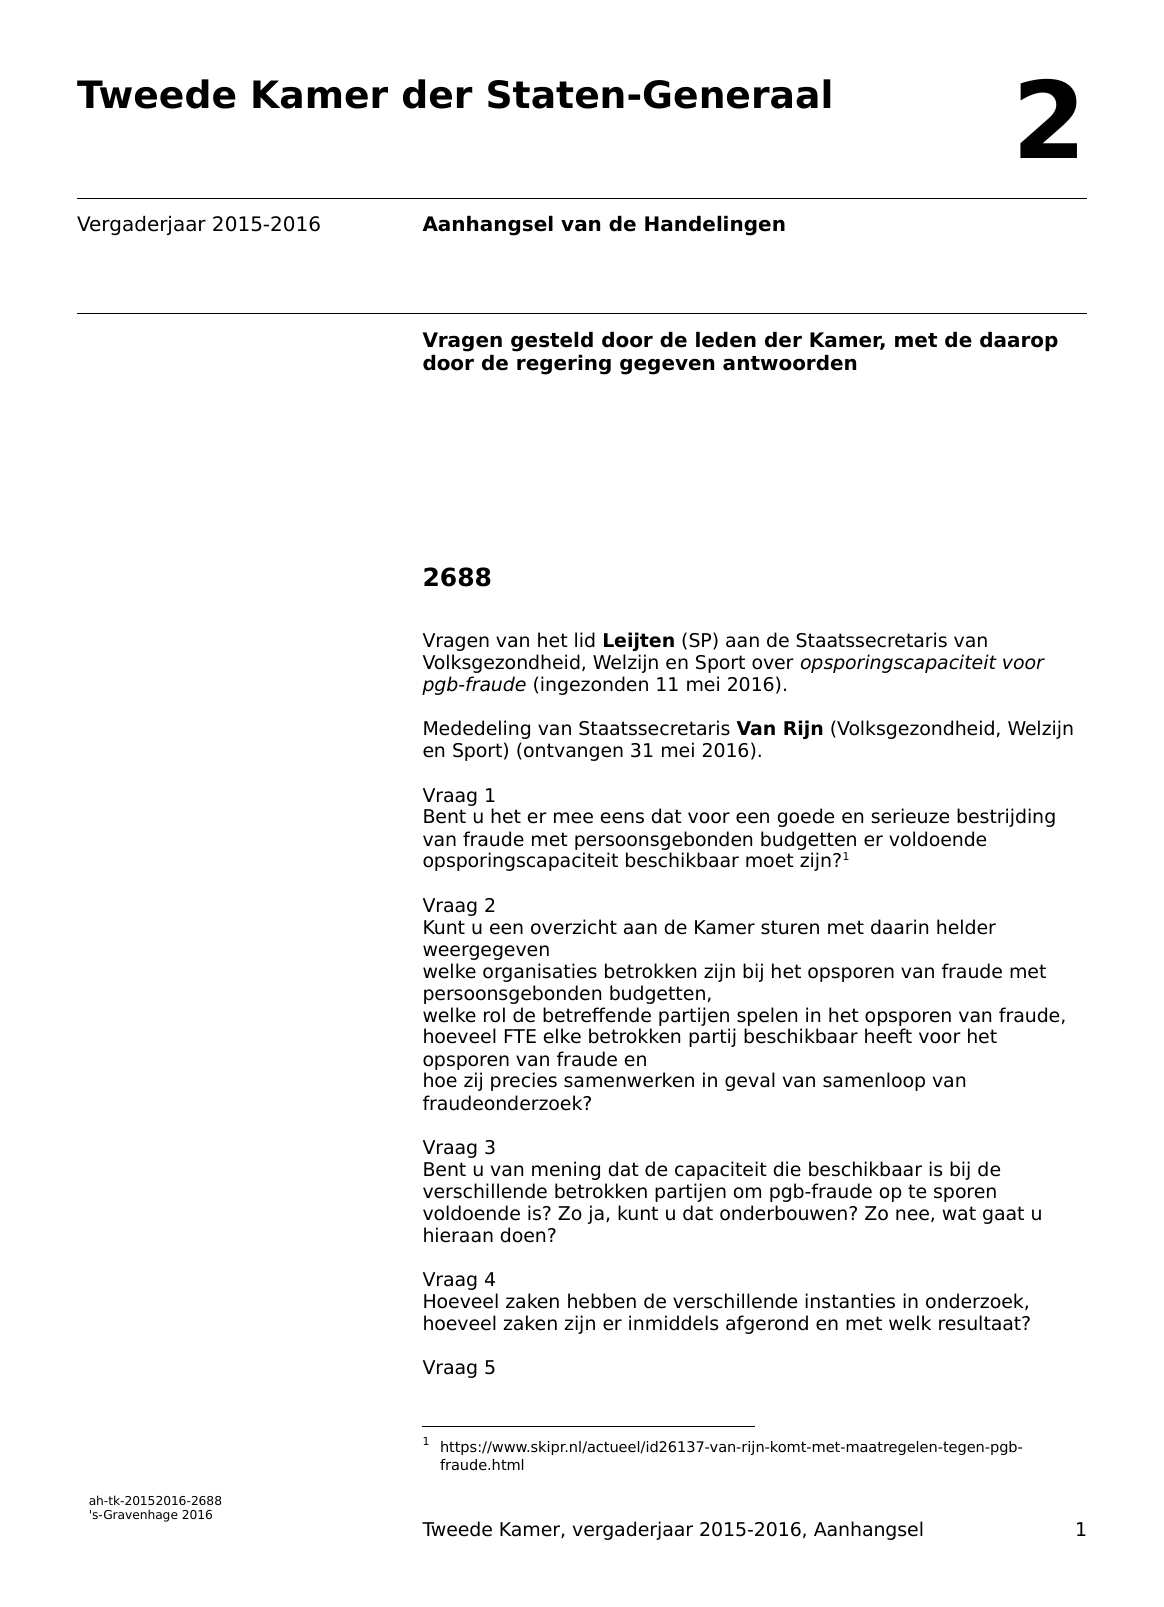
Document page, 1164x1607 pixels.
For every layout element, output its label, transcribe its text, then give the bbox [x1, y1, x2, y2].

table_header Tweede Kamer der Staten-Generaal [77, 59, 886, 198]
table_cell [77, 314, 422, 375]
table_cell Vragen gesteld door de leden der Kamer, met de daarop door de regering gegeven antwoorden [422, 314, 1087, 375]
text hoeveel FTE elke betrokken partij beschikbaar heeft voor het opsporen van fraude en [422, 1026, 1087, 1070]
text Bent u van mening dat de capaciteit die beschikbaar is bij de verschillende betrokken partijen om pgb-fraude op te sporen voldoende is? Zo ja, kunt u dat onderbouwen? Zo nee, wat gaat u hieraan doen? [422, 1158, 1087, 1246]
text Vraag 3 [422, 1137, 1087, 1158]
table_cell Vergaderjaar 2015-2016 [77, 199, 422, 313]
text https://www.skipr.nl/actueel/id26137-van-rijn-komt-met-maatregelen-tegen-pgb-fraude.html [422, 1435, 1087, 1474]
text 's-Gravenhage 2016 [88, 1508, 323, 1522]
text welke organisaties betrokken zijn bij het opsporen van fraude met persoonsgebonden budgetten, [422, 961, 1087, 1004]
text Bent u het er mee eens dat voor een goede en serieuze bestrijding van fraude met persoonsgebonden budgetten er voldoende opsporingscapaciteit beschikbaar moet zijn? [422, 806, 1087, 872]
text Vraag 5 [422, 1357, 1087, 1379]
table_cell Aanhangsel van de Handelingen [422, 199, 1087, 313]
text 2688 [422, 563, 1087, 592]
text Vragen van het lid Leijten (SP) aan de Staatssecretaris van Volksgezondheid, Welzijn en Sport over opsporingscapaciteit voor pgb-fraude (ingezonden 11 mei 2016). [422, 630, 1087, 696]
text Vraag 1 [422, 784, 1087, 806]
text hoe zij precies samenwerken in geval van samenloop van fraudeonderzoek? [422, 1070, 1087, 1114]
table_header 2 [886, 59, 1087, 198]
text ah-tk-20152016-2688 [88, 1494, 323, 1508]
text Kunt u een overzicht aan de Kamer sturen met daarin helder weergegeven [422, 917, 1087, 961]
text Hoeveel zaken hebben de verschillende instanties in onderzoek, hoeveel zaken zijn er inmiddels afgerond en met welk resultaat? [422, 1291, 1087, 1334]
text welke rol de betreffende partijen spelen in het opsporen van fraude, [422, 1004, 1087, 1026]
text Mededeling van Staatssecretaris Van Rijn (Volksgezondheid, Welzijn en Sport) (ontvangen 31 mei 2016). [422, 718, 1087, 762]
text Vraag 4 [422, 1269, 1087, 1291]
text Vraag 2 [422, 894, 1087, 917]
